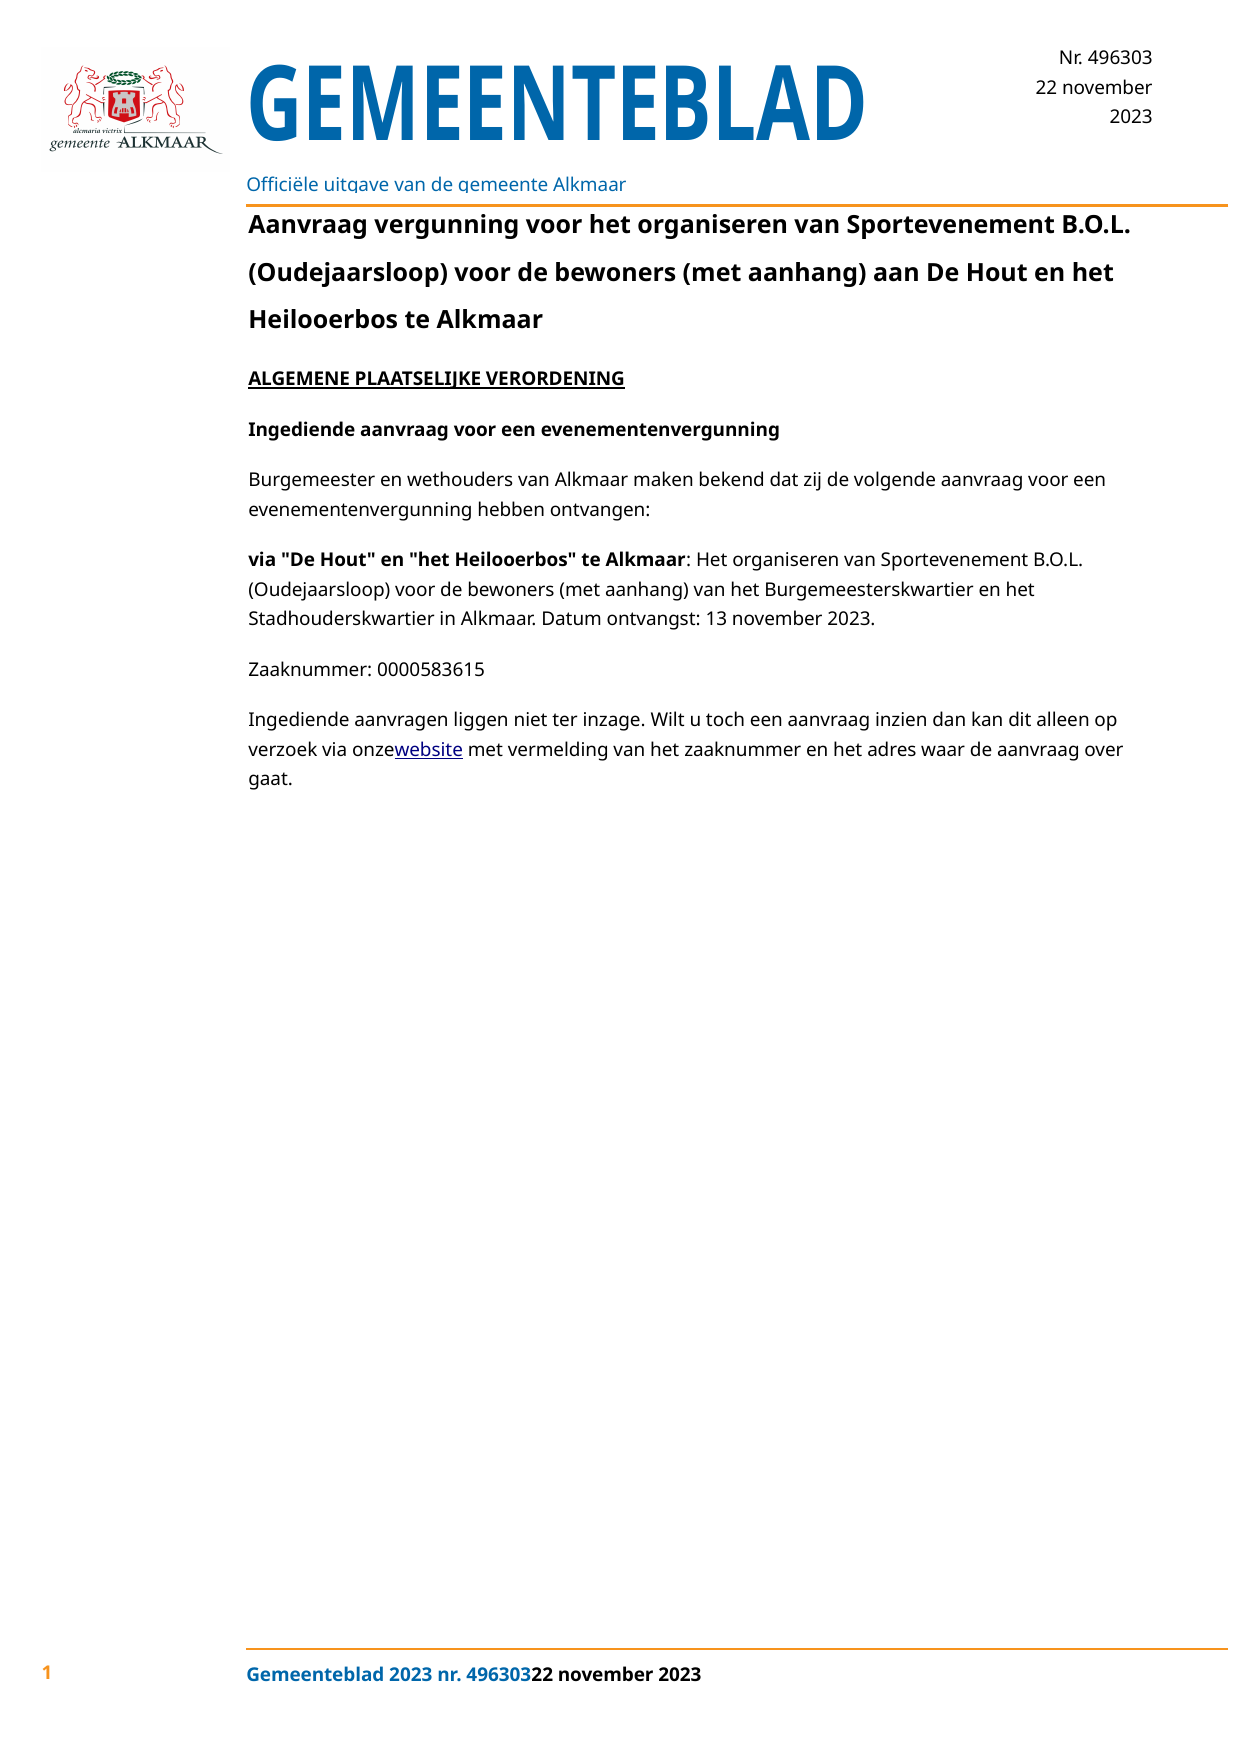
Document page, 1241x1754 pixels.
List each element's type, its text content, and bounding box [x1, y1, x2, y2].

text Ingediende aanvraag voor een evenementenvergunning [248, 416, 1152, 442]
text Aanvraag vergunning voor het organiseren van Sportevenement B.O.L. (Oudejaarsloop) voor de bewoners (met aanhang) aan De Hout en het Heilooerbos te Alkmaar [248, 207, 1152, 336]
text ALGEMENE PLAATSELIJKE VERORDENING [248, 366, 1152, 391]
text Ingediende aanvragen liggen niet ter inzage. Wilt u toch een aanvraag inzien dan kan dit alleen op verzoek via onzewebsite met vermelding van het zaaknummer en het adres waar de aanvraag over gaat. [248, 706, 1152, 791]
text via "De Hout" en "het Heilooerbos" te Alkmaar: Het organiseren van Sportevenement B.O.L. (Oudejaarsloop) voor de bewoners (met aanhang) van het Burgemeesterskwartier en het Stadhouderskwartier in Alkmaar. Datum ontvangst: 13 november 2023. [248, 546, 1152, 631]
text Burgemeester en wethouders van Alkmaar maken bekend dat zij de volgende aanvraag voor een evenementenvergunning hebben ontvangen: [248, 466, 1152, 522]
picture [41, 47, 231, 172]
text Zaaknummer: 0000583615 [248, 656, 1152, 682]
